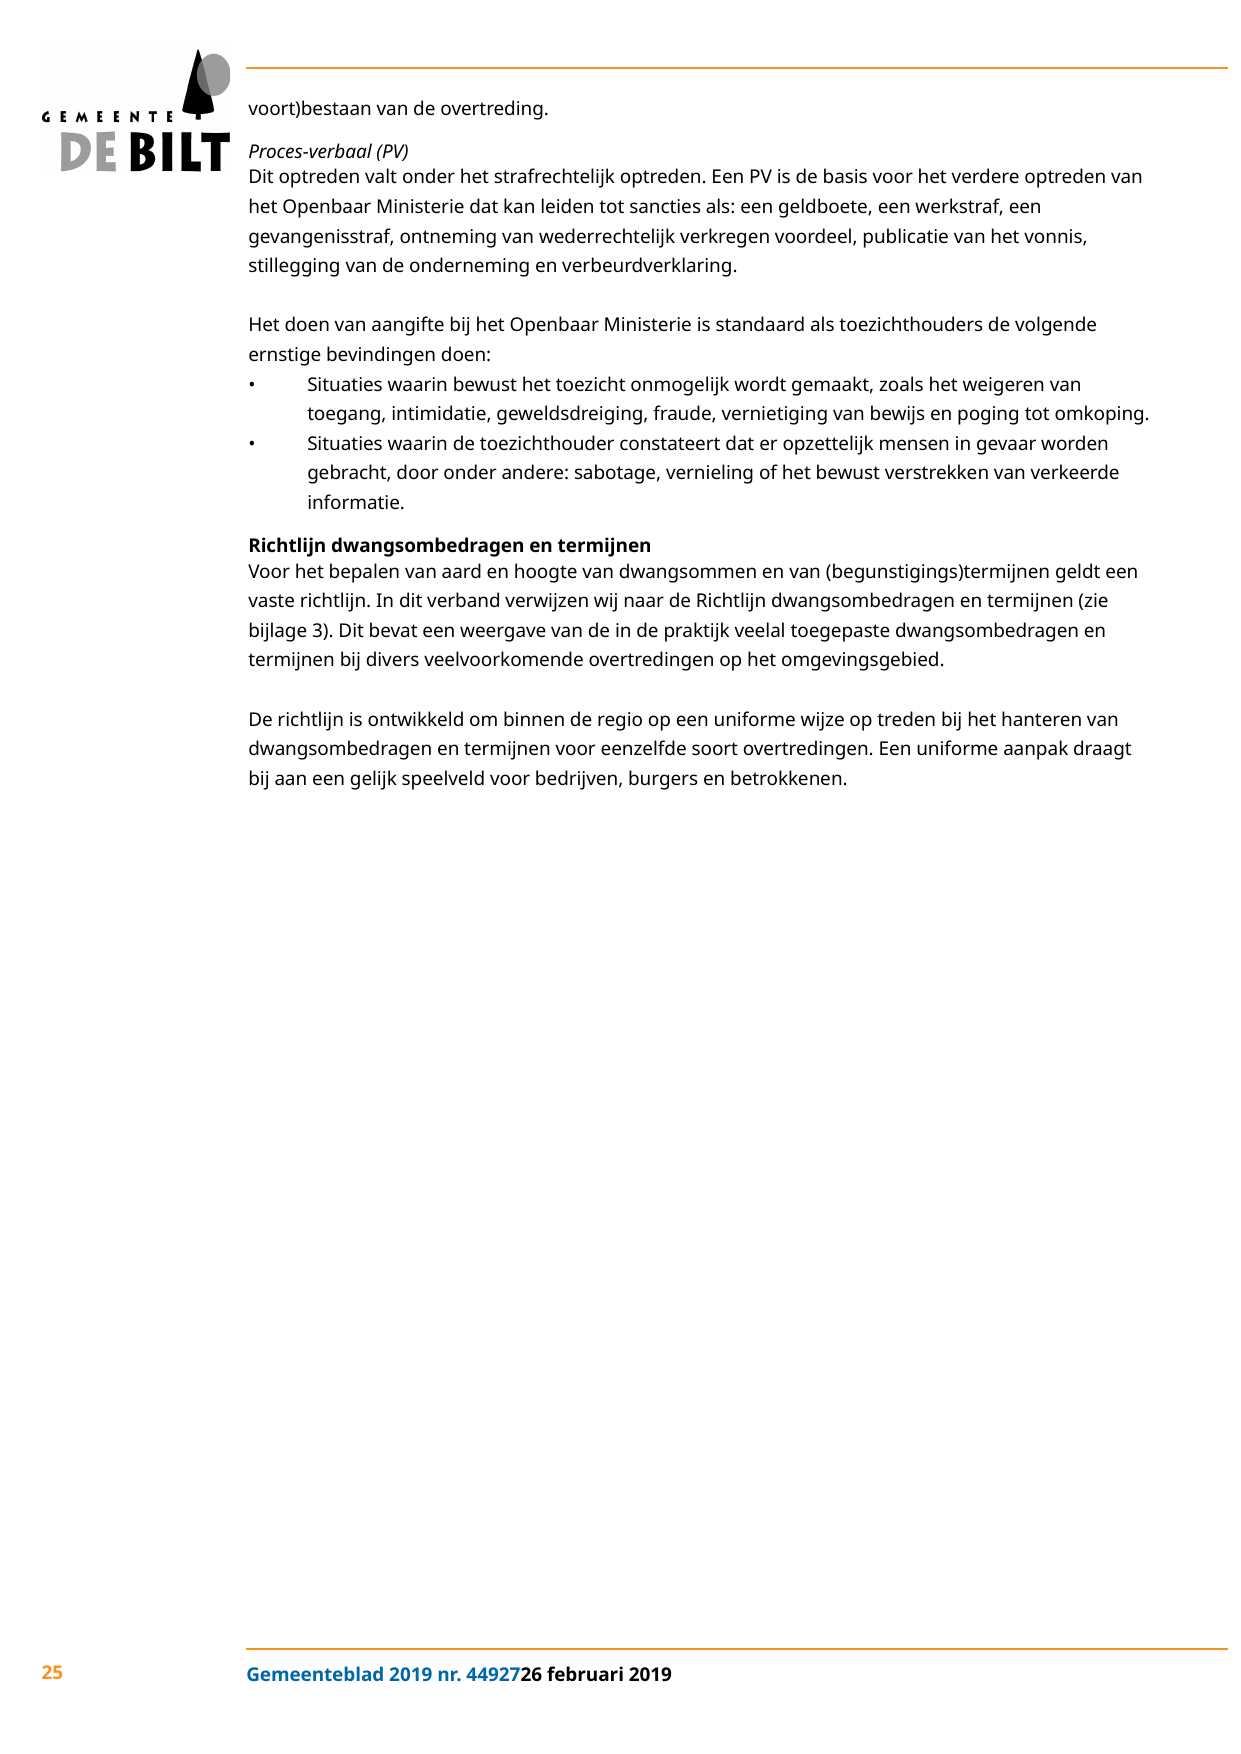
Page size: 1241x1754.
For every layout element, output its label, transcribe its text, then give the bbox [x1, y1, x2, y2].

text voort)bestaan van de overtreding. [248, 95, 1152, 121]
text Voor het bepalen van aard en hoogte van dwangsommen en van (begunstigings)termijnen geldt een vaste richtlijn. In dit verband verwijzen wij naar de Richtlijn dwangsombedragen en termijnen (zie bijlage 3). Dit bevat een weergave van de in de praktijk veelal toegepaste dwangsombedragen en termijnen bij divers veelvoorkomende overtredingen op het omgevingsgebied. [248, 558, 1152, 672]
picture [41, 47, 231, 172]
text De richtlijn is ontwikkeld om binnen de regio op een uniforme wijze op treden bij het hanteren van dwangsombedragen en termijnen voor eenzelfde soort overtredingen. Een uniforme aanpak draagt bij aan een gelijk speelveld voor bedrijven, burgers en betrokkenen. [248, 706, 1152, 791]
text Het doen van aangifte bij het Openbaar Ministerie is standaard als toezichthouders de volgende ernstige bevindingen doen: [248, 312, 1152, 367]
list Situaties waarin bewust het toezicht onmogelijk wordt gemaakt, zoals het weigeren van toegang, intimidatie, geweldsdreiging, fraude, vernietiging van bewijs en poging tot omkoping. [248, 371, 1152, 426]
list Situaties waarin de toezichthouder constateert dat er opzettelijk mensen in gevaar worden gebracht, door onder andere: sabotage, vernieling of het bewust verstrekken van verkeerde informatie. [248, 430, 1152, 515]
text Richtlijn dwangsombedragen en termijnen [248, 532, 1152, 558]
text Proces-verbaal (PV) [248, 138, 1152, 164]
text Dit optreden valt onder het strafrechtelijk optreden. Een PV is de basis voor het verdere optreden van het Openbaar Ministerie dat kan leiden tot sancties als: een geldboete, een werkstraf, een gevangenisstraf, ontneming van wederrechtelijk verkregen voordeel, publicatie van het vonnis, stillegging van de onderneming en verbeurdverklaring. [248, 164, 1152, 278]
